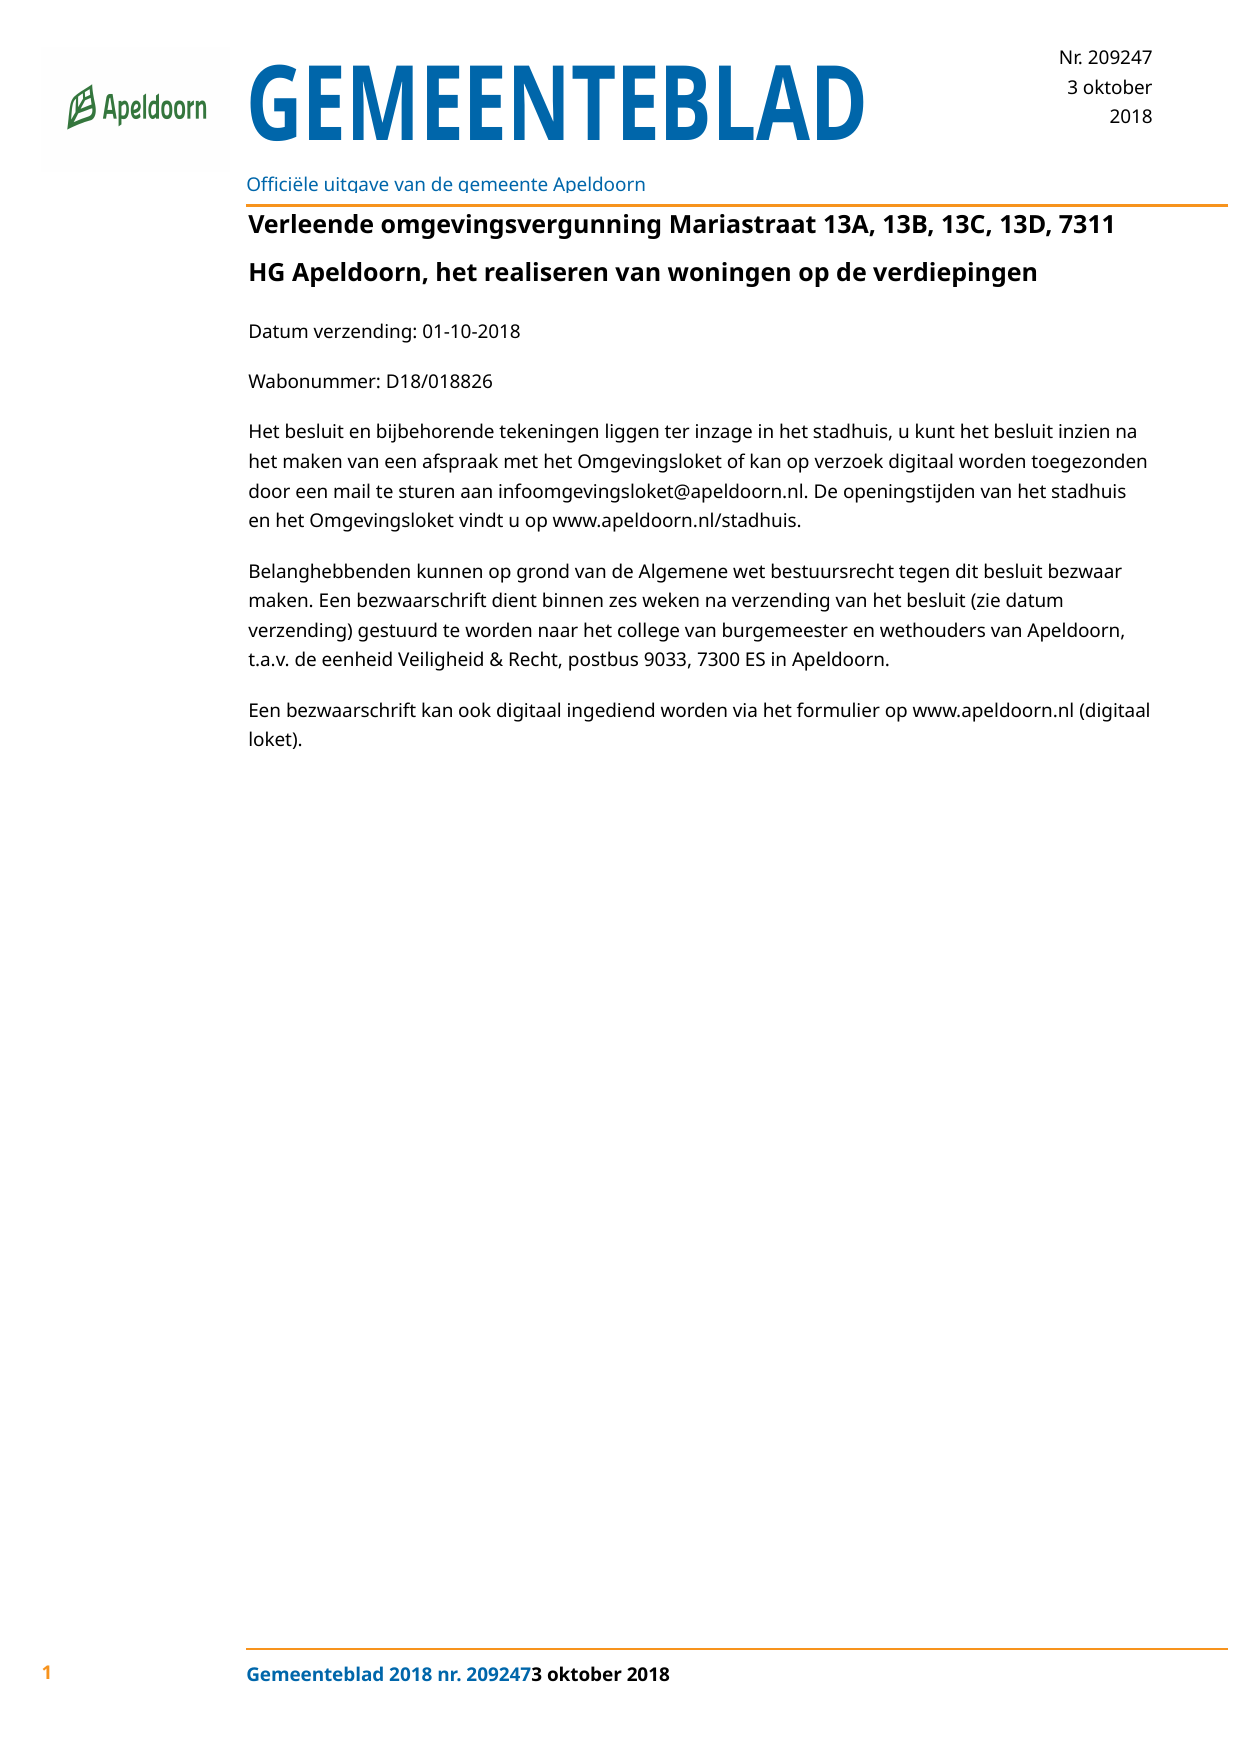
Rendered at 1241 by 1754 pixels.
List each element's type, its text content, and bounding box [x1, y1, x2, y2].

picture [41, 47, 231, 172]
text Een bezwaarschrift kan ook digitaal ingediend worden via het formulier op www.apeldoorn.nl (digitaal loket). [248, 697, 1152, 752]
text Verleende omgevingsvergunning Mariastraat 13A, 13B, 13C, 13D, 7311 HG Apeldoorn, het realiseren van woningen op de verdiepingen [248, 207, 1152, 288]
text Wabonummer: D18/018826 [248, 368, 1152, 394]
text Het besluit en bijbehorende tekeningen liggen ter inzage in het stadhuis, u kunt het besluit inzien na het maken van een afspraak met het Omgevingsloket of kan op verzoek digitaal worden toegezonden door een mail te sturen aan infoomgevingsloket@apeldoorn.nl. De openingstijden van het stadhuis en het Omgevingsloket vindt u op www.apeldoorn.nl/stadhuis. [248, 419, 1152, 533]
text Belanghebbenden kunnen op grond van de Algemene wet bestuursrecht tegen dit besluit bezwaar maken. Een bezwaarschrift dient binnen zes weken na verzending van het besluit (zie datum verzending) gestuurd te worden naar het college van burgemeester en wethouders van Apeldoorn, t.a.v. de eenheid Veiligheid & Recht, postbus 9033, 7300 ES in Apeldoorn. [248, 558, 1152, 672]
text Datum verzending: 01-10-2018 [248, 318, 1152, 344]
